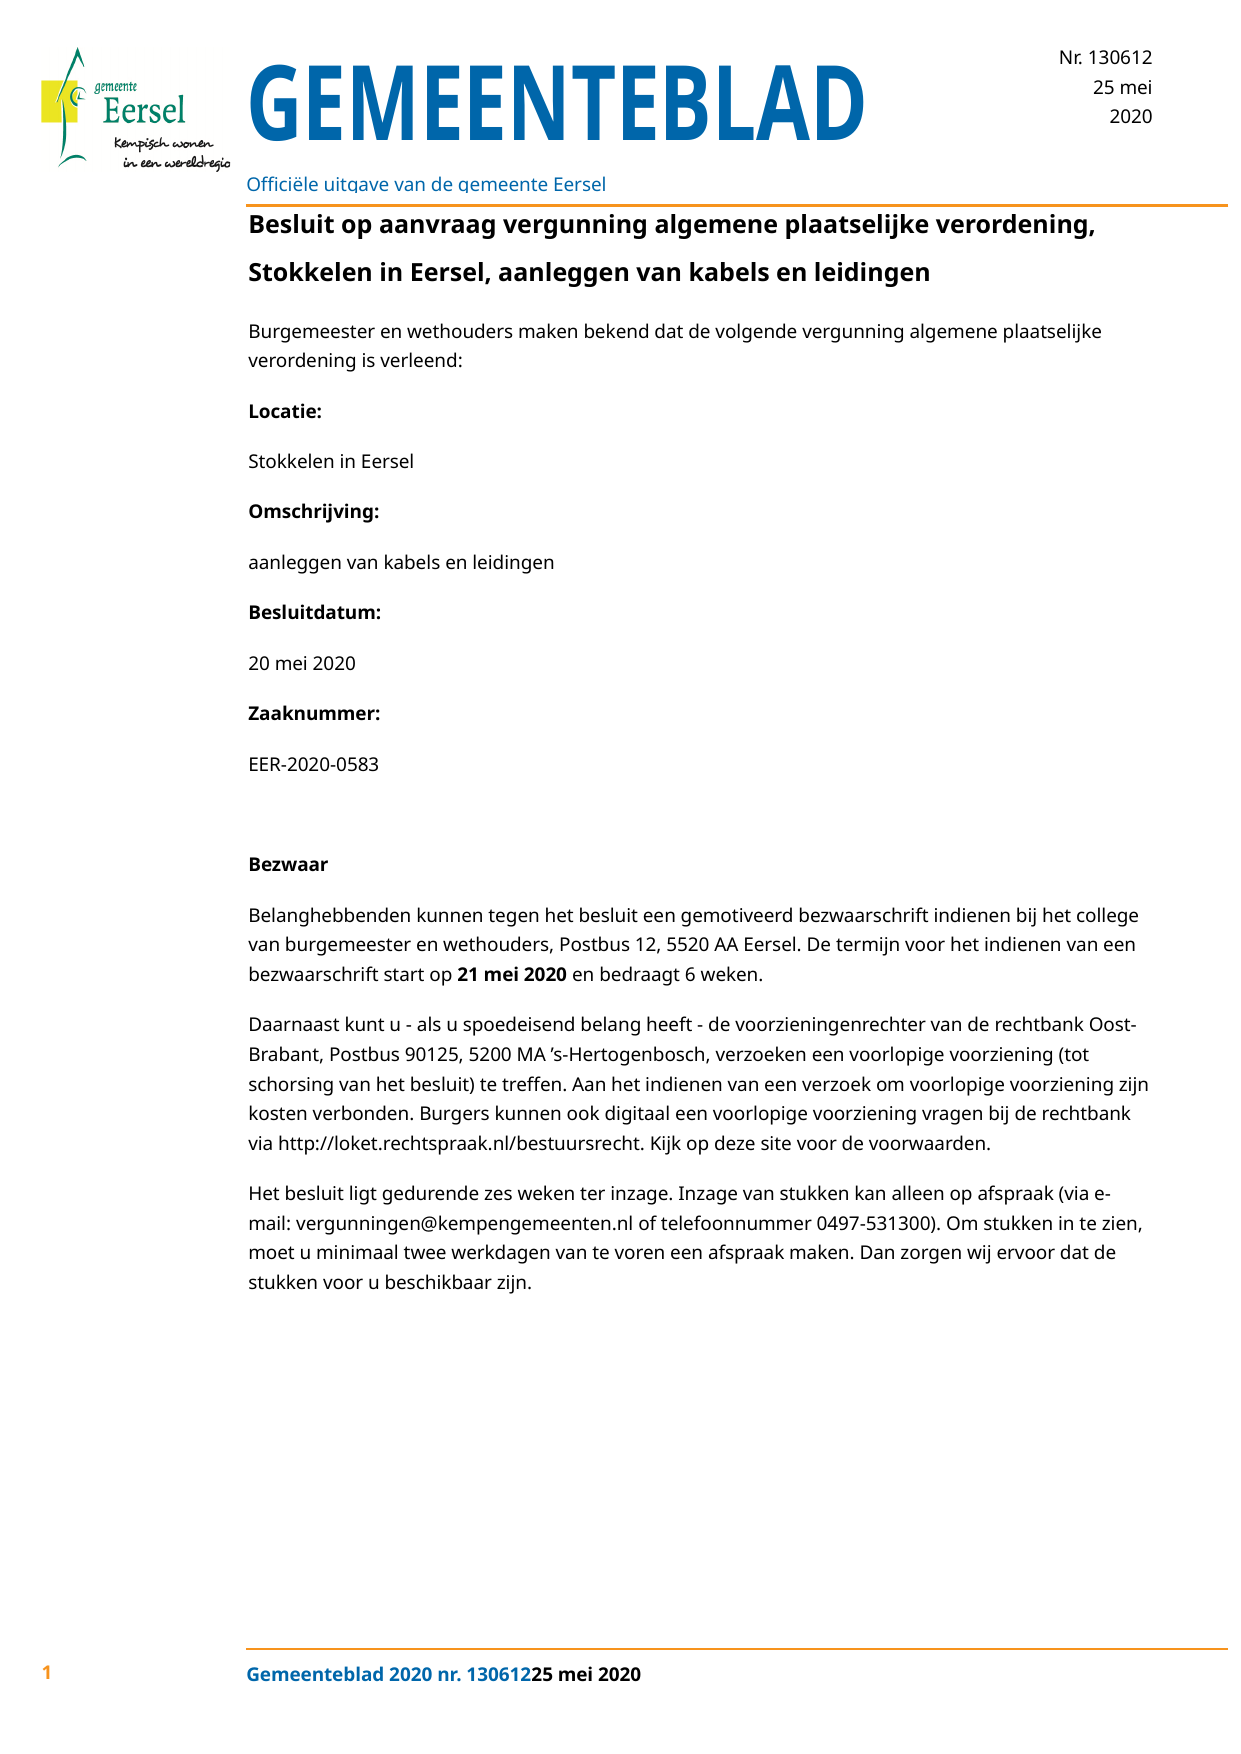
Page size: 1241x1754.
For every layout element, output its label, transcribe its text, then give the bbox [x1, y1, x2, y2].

text Stokkelen in Eersel [248, 448, 1152, 474]
text Burgemeester en wethouders maken bekend dat de volgende vergunning algemene plaatselijke verordening is verleend: [248, 318, 1152, 373]
text Het besluit ligt gedurende zes weken ter inzage. Inzage van stukken kan alleen op afspraak (via e-mail: vergunningen@kempengemeenten.nl of telefoonnummer 0497-531300). Om stukken in te zien, moet u minimaal twee werkdagen van te voren een afspraak maken. Dan zorgen wij ervoor dat de stukken voor u beschikbaar zijn. [248, 1180, 1152, 1295]
text 20 mei 2020 [248, 650, 1152, 676]
picture [41, 47, 231, 172]
text EER-2020-0583 [248, 751, 1152, 777]
text Belanghebbenden kunnen tegen het besluit een gemotiveerd bezwaarschrift indienen bij het college van burgemeester en wethouders, Postbus 12, 5520 AA Eersel. De termijn voor het indienen van een bezwaarschrift start op 21 mei 2020 en bedraagt 6 weken. [248, 902, 1152, 987]
text Daarnaast kunt u - als u spoedeisend belang heeft - de voorzieningenrechter van de rechtbank Oost-Brabant, Postbus 90125, 5200 MA ’s-Hertogenbosch, verzoeken een voorlopige voorziening (tot schorsing van het besluit) te treffen. Aan het indienen van een verzoek om voorlopige voorziening zijn kosten verbonden. Burgers kunnen ook digitaal een voorlopige voorziening vragen bij de rechtbank via http://loket.rechtspraak.nl/bestuursrecht. Kijk op deze site voor de voorwaarden. [248, 1012, 1152, 1156]
text Besluit op aanvraag vergunning algemene plaatselijke verordening, Stokkelen in Eersel, aanleggen van kabels en leidingen [248, 207, 1152, 288]
text Locatie: [248, 398, 1152, 424]
text Zaaknummer: [248, 700, 1152, 726]
text Omschrijving: [248, 499, 1152, 524]
text Bezwaar [248, 852, 1152, 877]
text Besluitdatum: [248, 599, 1152, 625]
text aanleggen van kabels en leidingen [248, 549, 1152, 575]
